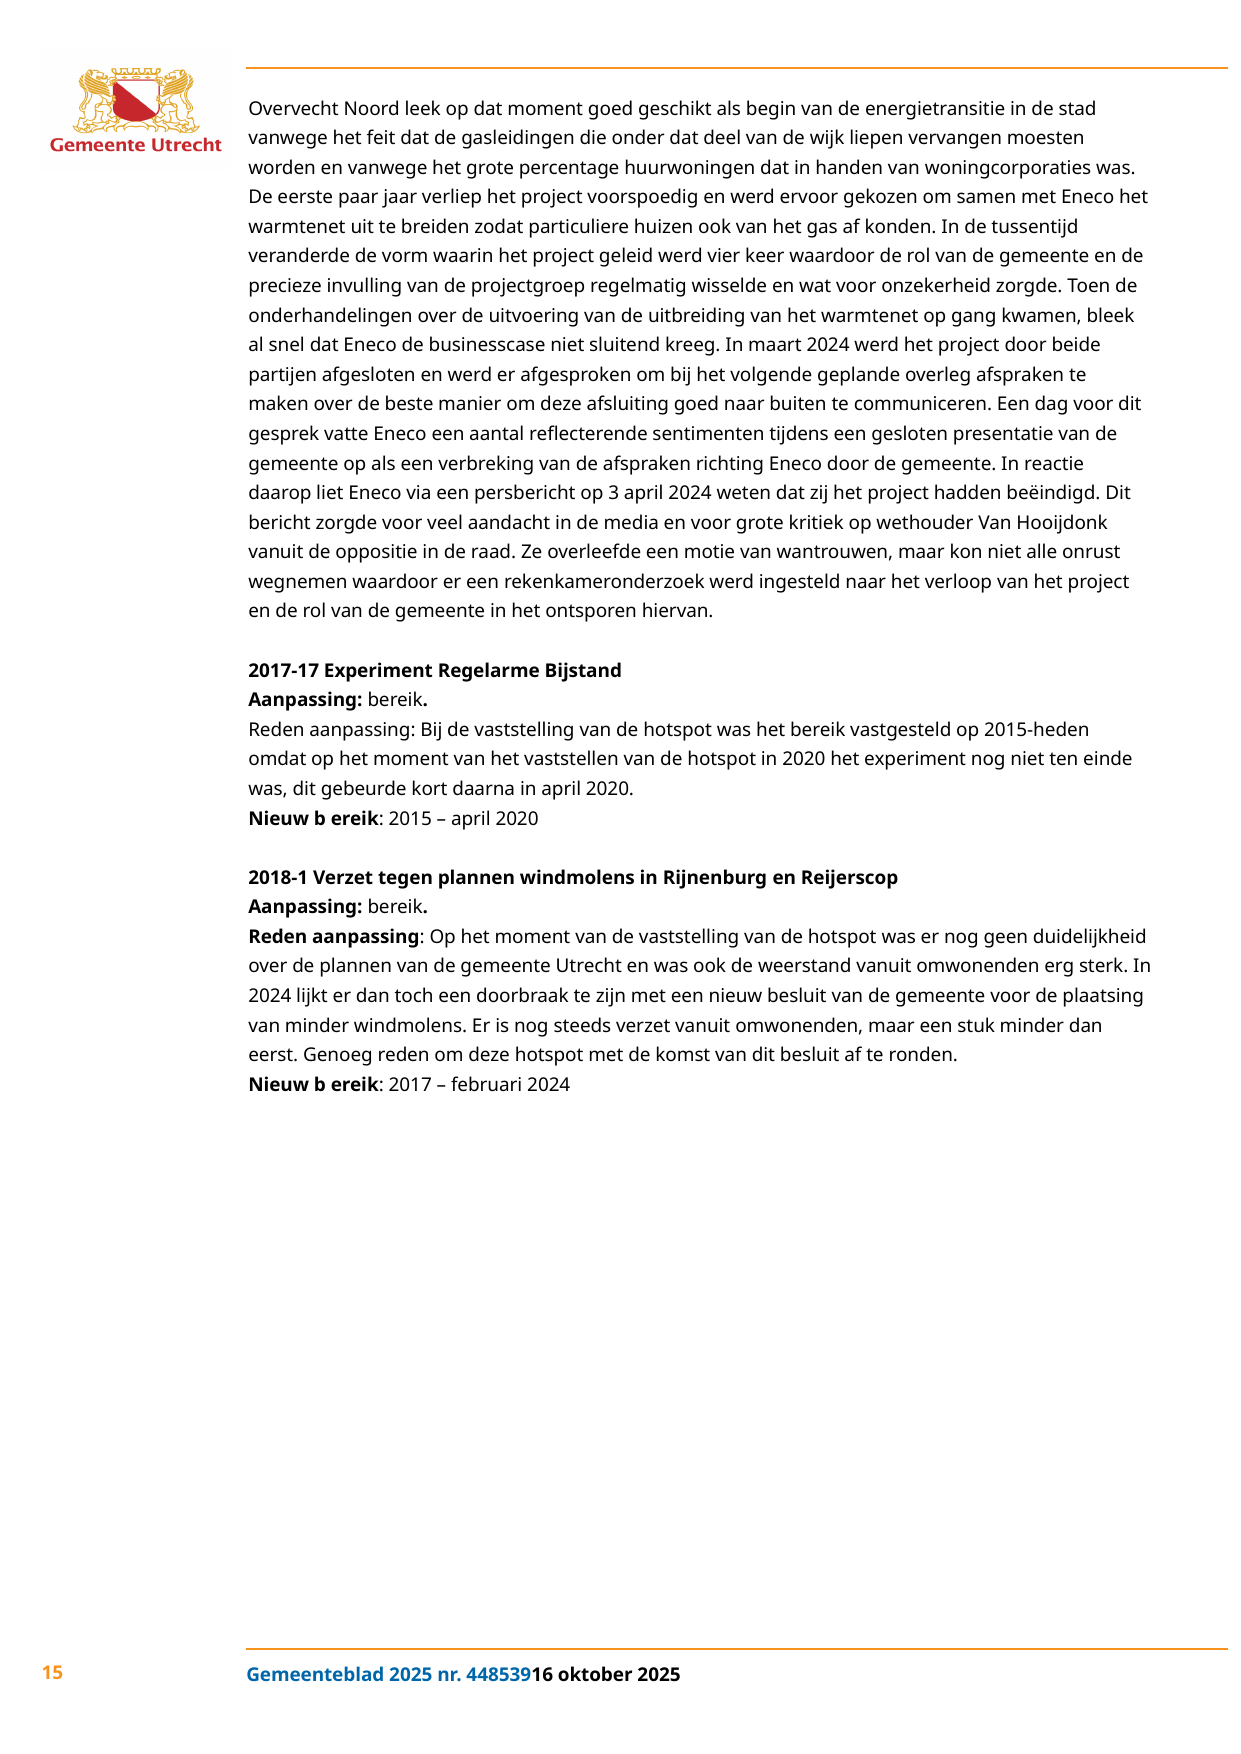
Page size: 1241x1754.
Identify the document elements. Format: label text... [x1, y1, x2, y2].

text Aanpassing: bereik. [248, 893, 1152, 919]
text 2018-1 Verzet tegen plannen windmolens in Rijnenburg en Reijerscop [248, 864, 1152, 890]
text Reden aanpassing: Op het moment van de vaststelling van de hotspot was er nog geen duidelijkheid over de plannen van de gemeente Utrecht en was ook de weerstand vanuit omwonenden erg sterk. In 2024 lijkt er dan toch een doorbraak te zijn met een nieuw besluit van de gemeente voor de plaatsing van minder windmolens. Er is nog steeds verzet vanuit omwonenden, maar een stuk minder dan eerst. Genoeg reden om deze hotspot met de komst van dit besluit af te ronden. [248, 923, 1152, 1067]
text Aanpassing: bereik. [248, 686, 1152, 712]
text Nieuw b ereik: 2017 – februari 2024 [248, 1071, 1152, 1097]
text Overvecht Noord leek op dat moment goed geschikt als begin van de energietransitie in de stad vanwege het feit dat de gasleidingen die onder dat deel van de wijk liepen vervangen moesten worden en vanwege het grote percentage huurwoningen dat in handen van woningcorporaties was. De eerste paar jaar verliep het project voorspoedig en werd ervoor gekozen om samen met Eneco het warmtenet uit te breiden zodat particuliere huizen ook van het gas af konden. In de tussentijd veranderde de vorm waarin het project geleid werd vier keer waardoor de rol van de gemeente en de precieze invulling van de projectgroep regelmatig wisselde en wat voor onzekerheid zorgde. Toen de onderhandelingen over de uitvoering van de uitbreiding van het warmtenet op gang kwamen, bleek al snel dat Eneco de businesscase niet sluitend kreeg. In maart 2024 werd het project door beide partijen afgesloten en werd er afgesproken om bij het volgende geplande overleg afspraken te maken over de beste manier om deze afsluiting goed naar buiten te communiceren. Een dag voor dit gesprek vatte Eneco een aantal reflecterende sentimenten tijdens een gesloten presentatie van de gemeente op als een verbreking van de afspraken richting Eneco door de gemeente. In reactie daarop liet Eneco via een persbericht op 3 april 2024 weten dat zij het project hadden beëindigd. Dit bericht zorgde voor veel aandacht in de media en voor grote kritiek op wethouder Van Hooijdonk vanuit de oppositie in de raad. Ze overleefde een motie van wantrouwen, maar kon niet alle onrust wegnemen waardoor er een rekenkameronderzoek werd ingesteld naar het verloop van het project en de rol van de gemeente in het ontsporen hiervan. [248, 95, 1152, 623]
text Nieuw b ereik: 2015 – april 2020 [248, 805, 1152, 831]
text Reden aanpassing: Bij de vaststelling van de hotspot was het bereik vastgesteld op 2015-heden omdat op het moment van het vaststellen van de hotspot in 2020 het experiment nog niet ten einde was, dit gebeurde kort daarna in april 2020. [248, 716, 1152, 801]
picture [41, 47, 231, 172]
text 2017-17 Experiment Regelarme Bijstand [248, 657, 1152, 683]
